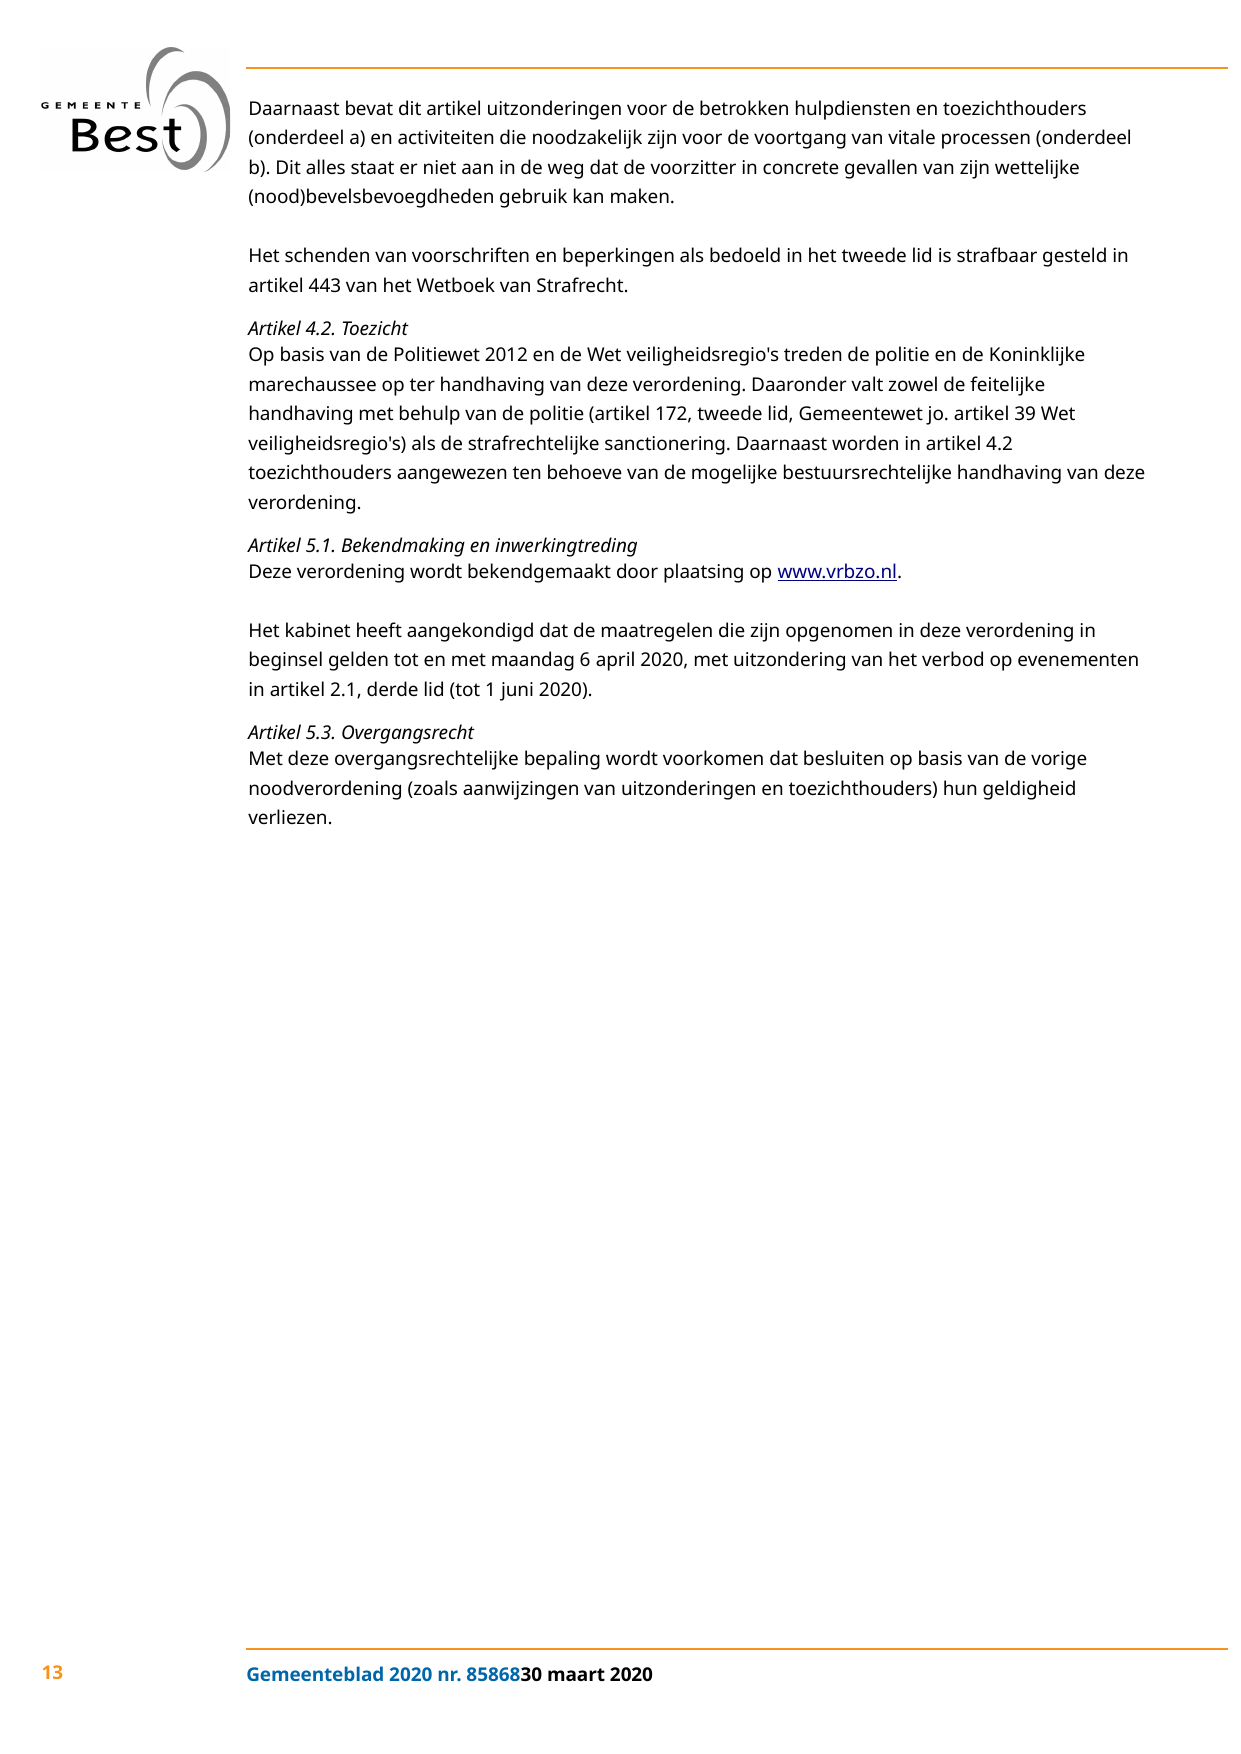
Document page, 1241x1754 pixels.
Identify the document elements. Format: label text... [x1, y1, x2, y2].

text Met deze overgangsrechtelijke bepaling wordt voorkomen dat besluiten op basis van de vorige noodverordening (zoals aanwijzingen van uitzonderingen en toezichthouders) hun geldigheid verliezen. [248, 745, 1152, 830]
picture [41, 47, 231, 172]
text Het schenden van voorschriften en beperkingen als bedoeld in het tweede lid is strafbaar gesteld in artikel 443 van het Wetboek van Strafrecht. [248, 243, 1152, 298]
text Het kabinet heeft aangekondigd dat de maatregelen die zijn opgenomen in deze verordening in beginsel gelden tot en met maandag 6 april 2020, met uitzondering van het verbod op evenementen in artikel 2.1, derde lid (tot 1 juni 2020). [248, 617, 1152, 702]
text Deze verordening wordt bekendgemaakt door plaatsing op www.vrbzo.nl. [248, 558, 1152, 584]
text Artikel 5.1. Bekendmaking en inwerkingtreding [248, 532, 1152, 558]
text Artikel 4.2. Toezicht [248, 315, 1152, 341]
text Op basis van de Politiewet 2012 en de Wet veiligheidsregio's treden de politie en de Koninklijke marechaussee op ter handhaving van deze verordening. Daaronder valt zowel de feitelijke handhaving met behulp van de politie (artikel 172, tweede lid, Gemeentewet jo. artikel 39 Wet veiligheidsregio's) als de strafrechtelijke sanctionering. Daarnaast worden in artikel 4.2 toezichthouders aangewezen ten behoeve van de mogelijke bestuursrechtelijke handhaving van deze verordening. [248, 341, 1152, 515]
text Daarnaast bevat dit artikel uitzonderingen voor de betrokken hulpdiensten en toezichthouders (onderdeel a) en activiteiten die noodzakelijk zijn voor de voortgang van vitale processen (onderdeel b). Dit alles staat er niet aan in de weg dat de voorzitter in concrete gevallen van zijn wettelijke (nood)bevelsbevoegdheden gebruik kan maken. [248, 95, 1152, 209]
text Artikel 5.3. Overgangsrecht [248, 719, 1152, 745]
